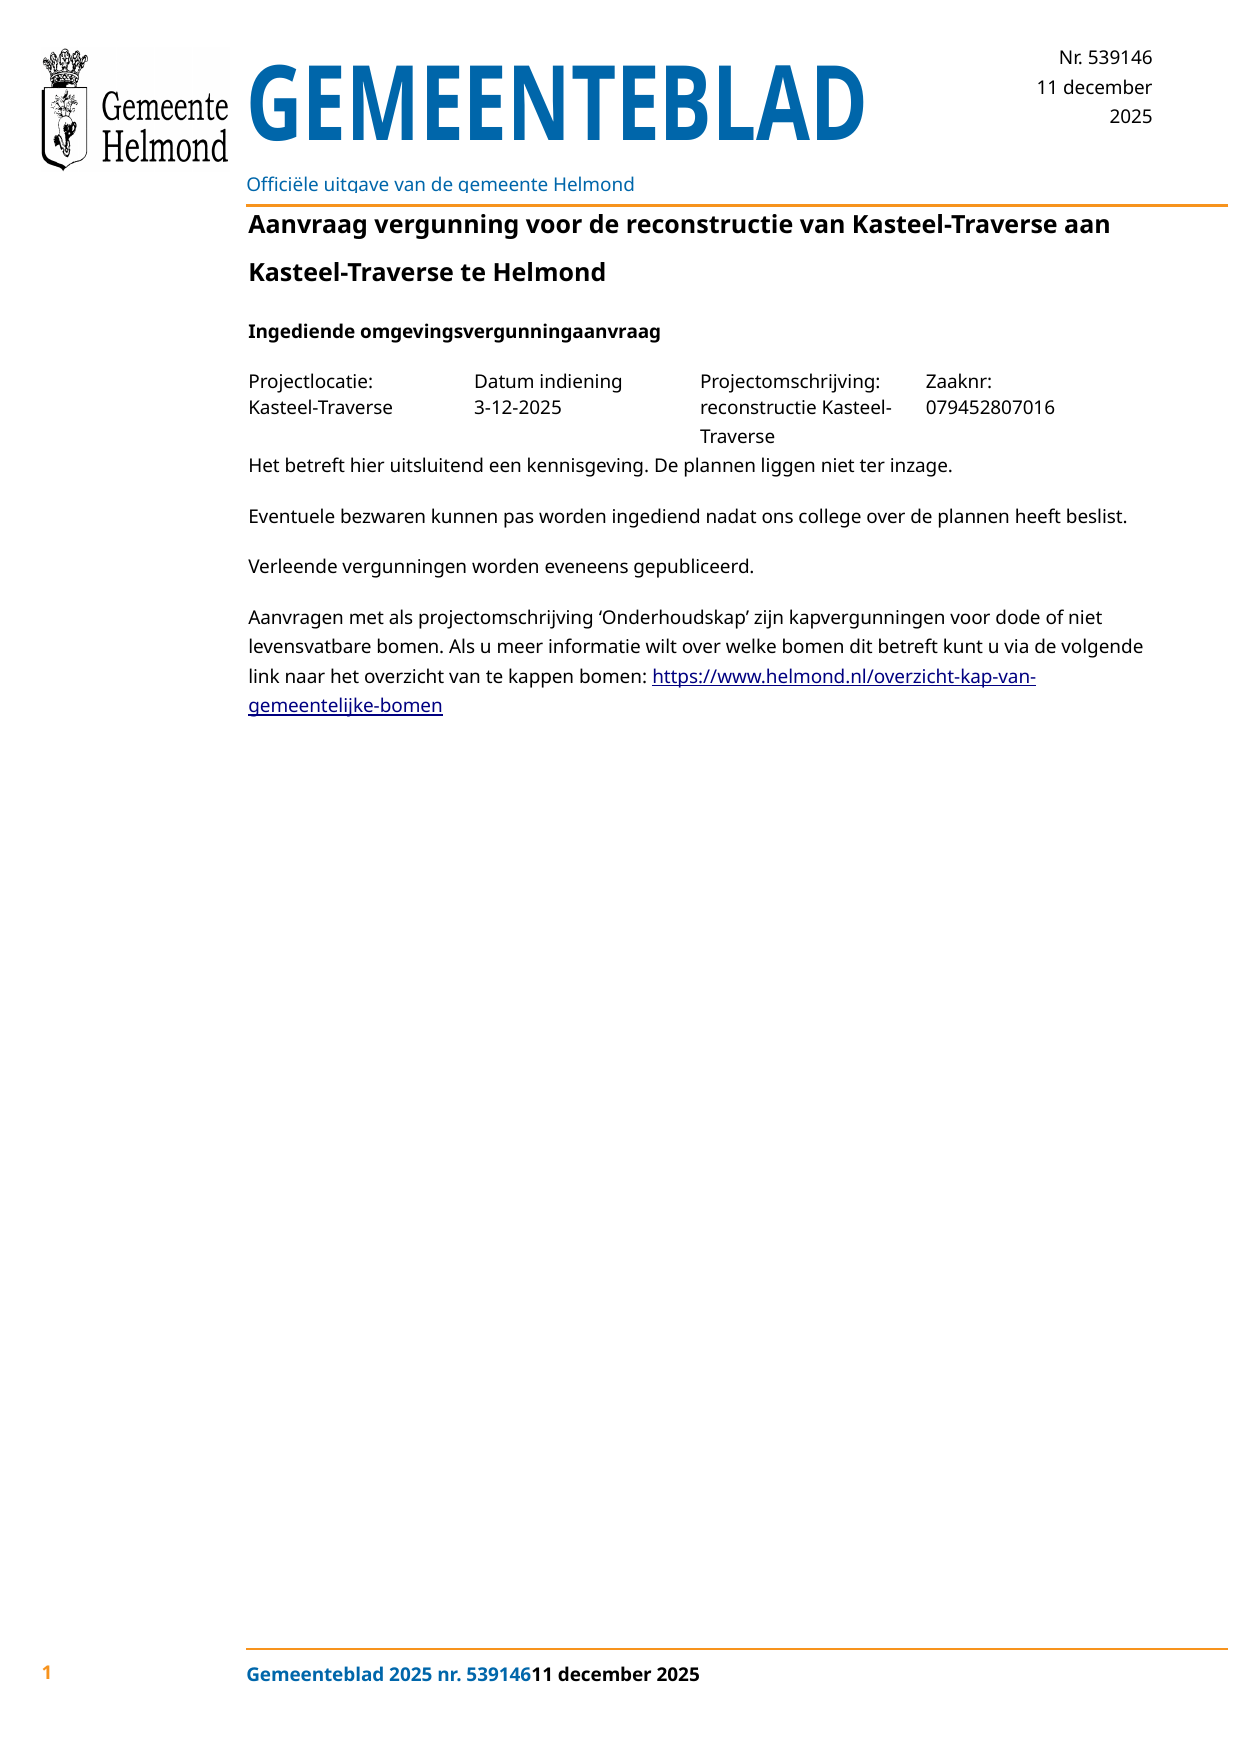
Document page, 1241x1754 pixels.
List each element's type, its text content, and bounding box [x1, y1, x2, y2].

table_cell 3-12-2025 [474, 394, 700, 449]
table_header Zaaknr: [926, 369, 1152, 394]
text Ingediende omgevingsvergunningaanvraag [248, 318, 1152, 344]
table_header Projectomschrijving: [700, 369, 926, 394]
picture [41, 47, 231, 172]
text Verleende vergunningen worden eveneens gepubliceerd. [248, 553, 1152, 579]
table_cell Kasteel-Traverse [248, 394, 474, 449]
text Aanvragen met als projectomschrijving ‘Onderhoudskap’ zijn kapvergunningen voor dode of niet levensvatbare bomen. Als u meer informatie wilt over welke bomen dit betreft kunt u via de volgende link naar het overzicht van te kappen bomen: https://www.helmond.nl/overzicht-kap-van-gemeentelijke-bomen [248, 604, 1152, 718]
table_cell 079452807016 [926, 394, 1152, 449]
table_cell reconstructie Kasteel-Traverse [700, 394, 926, 449]
text Eventuele bezwaren kunnen pas worden ingediend nadat ons college over de plannen heeft beslist. [248, 503, 1152, 529]
text Aanvraag vergunning voor de reconstructie van Kasteel-Traverse aan Kasteel-Traverse te Helmond [248, 207, 1152, 288]
table_header Datum indiening [474, 369, 700, 394]
table_header Projectlocatie: [248, 369, 474, 394]
text Het betreft hier uitsluitend een kennisgeving. De plannen liggen niet ter inzage. [248, 453, 1152, 478]
